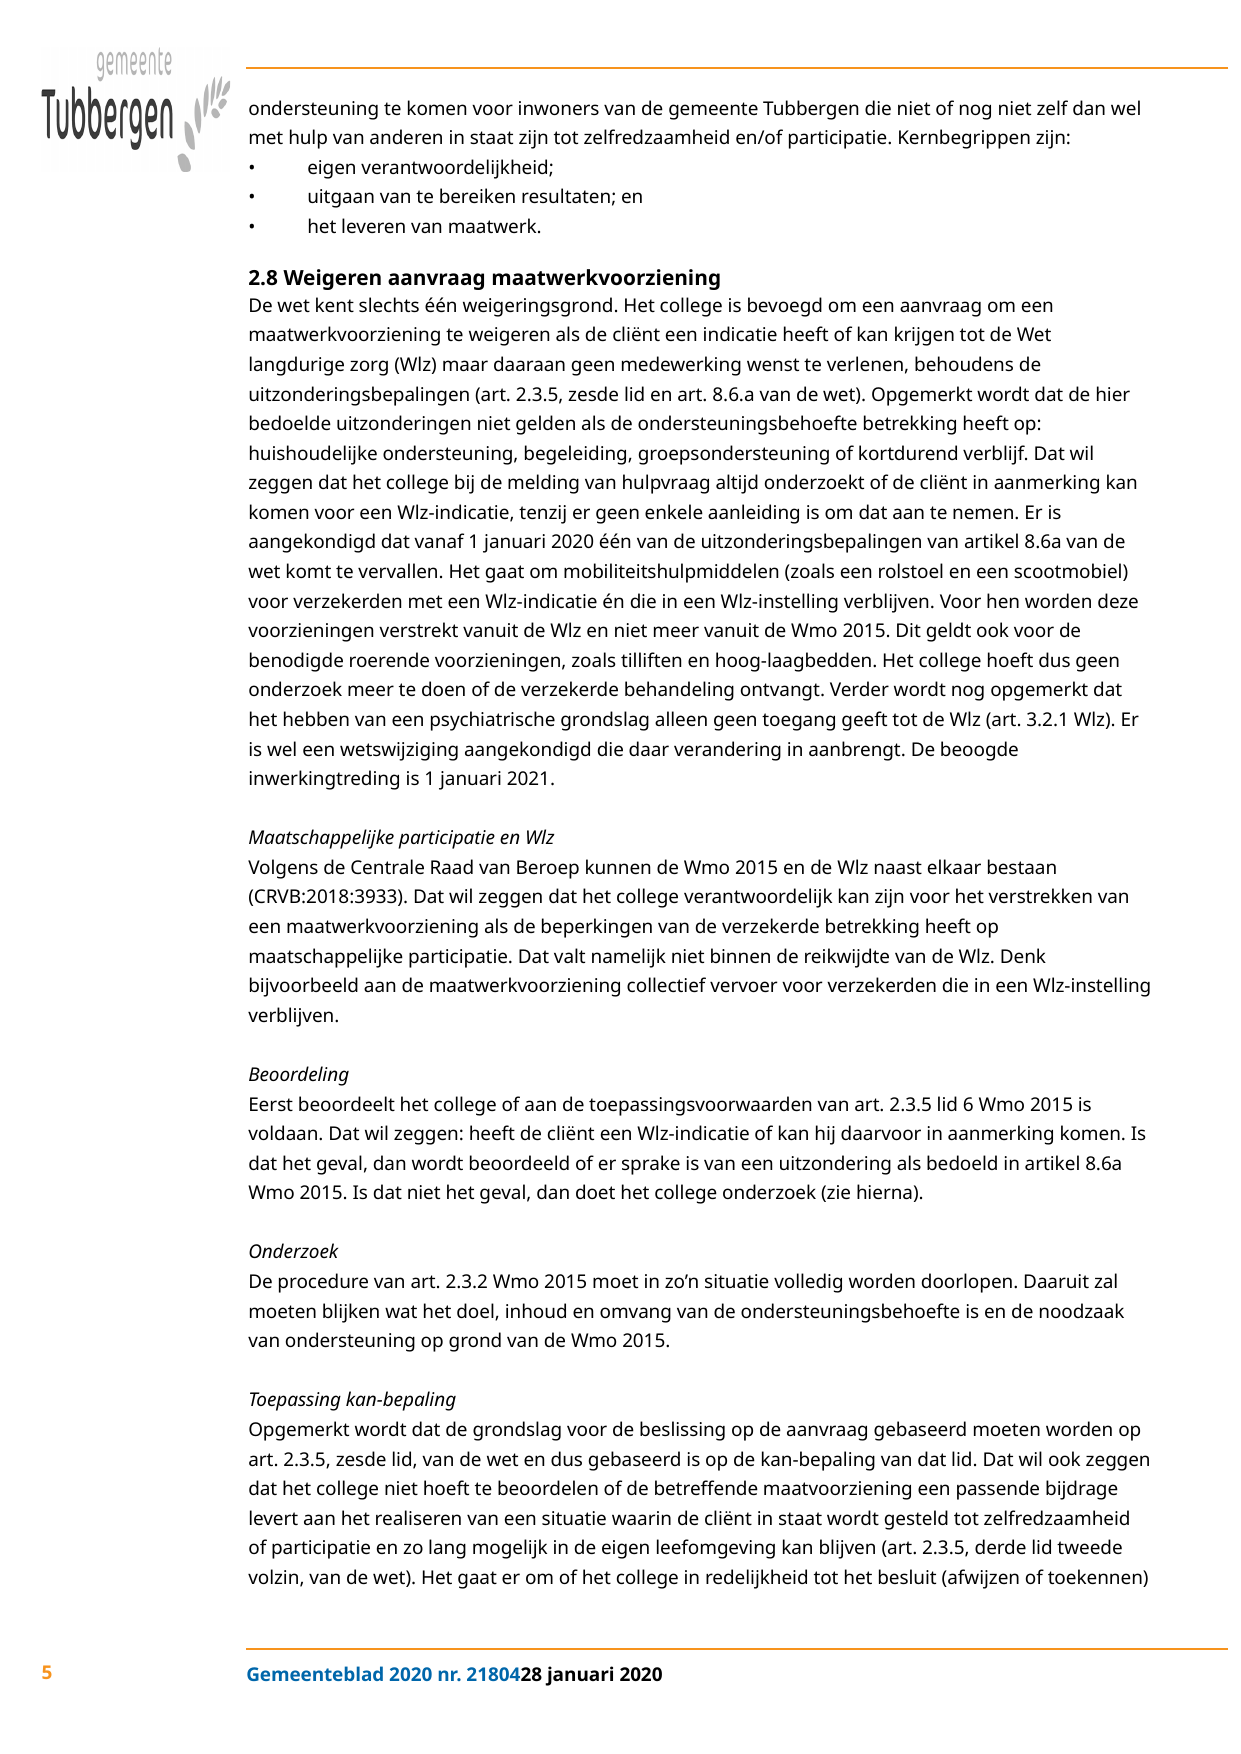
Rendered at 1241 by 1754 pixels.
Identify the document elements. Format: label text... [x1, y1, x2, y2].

text Beoordeling [248, 1061, 1152, 1087]
list het leveren van maatwerk. [248, 213, 1152, 239]
text De wet kent slechts één weigeringsgrond. Het college is bevoegd om een aanvraag om een maatwerkvoorziening te weigeren als de cliënt een indicatie heeft of kan krijgen tot de Wet langdurige zorg (Wlz) maar daaraan geen medewerking wenst te verlenen, behoudens de uitzonderingsbepalingen (art. 2.3.5, zesde lid en art. 8.6.a van de wet). Opgemerkt wordt dat de hier bedoelde uitzonderingen niet gelden als de ondersteuningsbehoefte betrekking heeft op: huishoudelijke ondersteuning, begeleiding, groepsondersteuning of kortdurend verblijf. Dat wil zeggen dat het college bij de melding van hulpvraag altijd onderzoekt of de cliënt in aanmerking kan komen voor een Wlz-indicatie, tenzij er geen enkele aanleiding is om dat aan te nemen. Er is aangekondigd dat vanaf 1 januari 2020 één van de uitzonderingsbepalingen van artikel 8.6a van de wet komt te vervallen. Het gaat om mobiliteitshulpmiddelen (zoals een rolstoel en een scootmobiel) voor verzekerden met een Wlz-indicatie én die in een Wlz-instelling verblijven. Voor hen worden deze voorzieningen verstrekt vanuit de Wlz en niet meer vanuit de Wmo 2015. Dit geldt ook voor de benodigde roerende voorzieningen, zoals tilliften en hoog-laagbedden. Het college hoeft dus geen onderzoek meer te doen of de verzekerde behandeling ontvangt. Verder wordt nog opgemerkt dat het hebben van een psychiatrische grondslag alleen geen toegang geeft tot de Wlz (art. 3.2.1 Wlz). Er is wel een wetswijziging aangekondigd die daar verandering in aanbrengt. De beoogde inwerkingtreding is 1 januari 2021. [248, 292, 1152, 791]
list uitgaan van te bereiken resultaten; en [248, 183, 1152, 209]
text Onderzoek [248, 1239, 1152, 1264]
text 2.8 Weigeren aanvraag maatwerkvoorziening [248, 263, 1152, 292]
text Toepassing kan-bepaling [248, 1387, 1152, 1412]
text Eerst beoordeelt het college of aan de toepassingsvoorwaarden van art. 2.3.5 lid 6 Wmo 2015 is voldaan. Dat wil zeggen: heeft de cliënt een Wlz-indicatie of kan hij daarvoor in aanmerking komen. Is dat het geval, dan wordt beoordeeld of er sprake is van een uitzondering als bedoeld in artikel 8.6a Wmo 2015. Is dat niet het geval, dan doet het college onderzoek (zie hierna). [248, 1091, 1152, 1205]
text ondersteuning te komen voor inwoners van de gemeente Tubbergen die niet of nog niet zelf dan wel met hulp van anderen in staat zijn tot zelfredzaamheid en/of participatie. Kernbegrippen zijn: [248, 95, 1152, 150]
picture [41, 47, 231, 172]
text De procedure van art. 2.3.2 Wmo 2015 moet in zo’n situatie volledig worden doorlopen. Daaruit zal moeten blijken wat het doel, inhoud en omvang van de ondersteuningsbehoefte is en de noodzaak van ondersteuning op grond van de Wmo 2015. [248, 1268, 1152, 1353]
text Opgemerkt wordt dat de grondslag voor de beslissing op de aanvraag gebaseerd moeten worden op art. 2.3.5, zesde lid, van de wet en dus gebaseerd is op de kan-bepaling van dat lid. Dat wil ook zeggen dat het college niet hoeft te beoordelen of de betreffende maatvoorziening een passende bijdrage levert aan het realiseren van een situatie waarin de cliënt in staat wordt gesteld tot zelfredzaamheid of participatie en zo lang mogelijk in de eigen leefomgeving kan blijven (art. 2.3.5, derde lid tweede volzin, van de wet). Het gaat er om of het college in redelijkheid tot het besluit (afwijzen of toekennen) [248, 1416, 1152, 1590]
text Volgens de Centrale Raad van Beroep kunnen de Wmo 2015 en de Wlz naast elkaar bestaan (CRVB:2018:3933). Dat wil zeggen dat het college verantwoordelijk kan zijn voor het verstrekken van een maatwerkvoorziening als de beperkingen van de verzekerde betrekking heeft op maatschappelijke participatie. Dat valt namelijk niet binnen de reikwijdte van de Wlz. Denk bijvoorbeeld aan de maatwerkvoorziening collectief vervoer voor verzekerden die in een Wlz-instelling verblijven. [248, 854, 1152, 1028]
text Maatschappelijke participatie en Wlz [248, 824, 1152, 850]
list eigen verantwoordelijkheid; [248, 154, 1152, 180]
